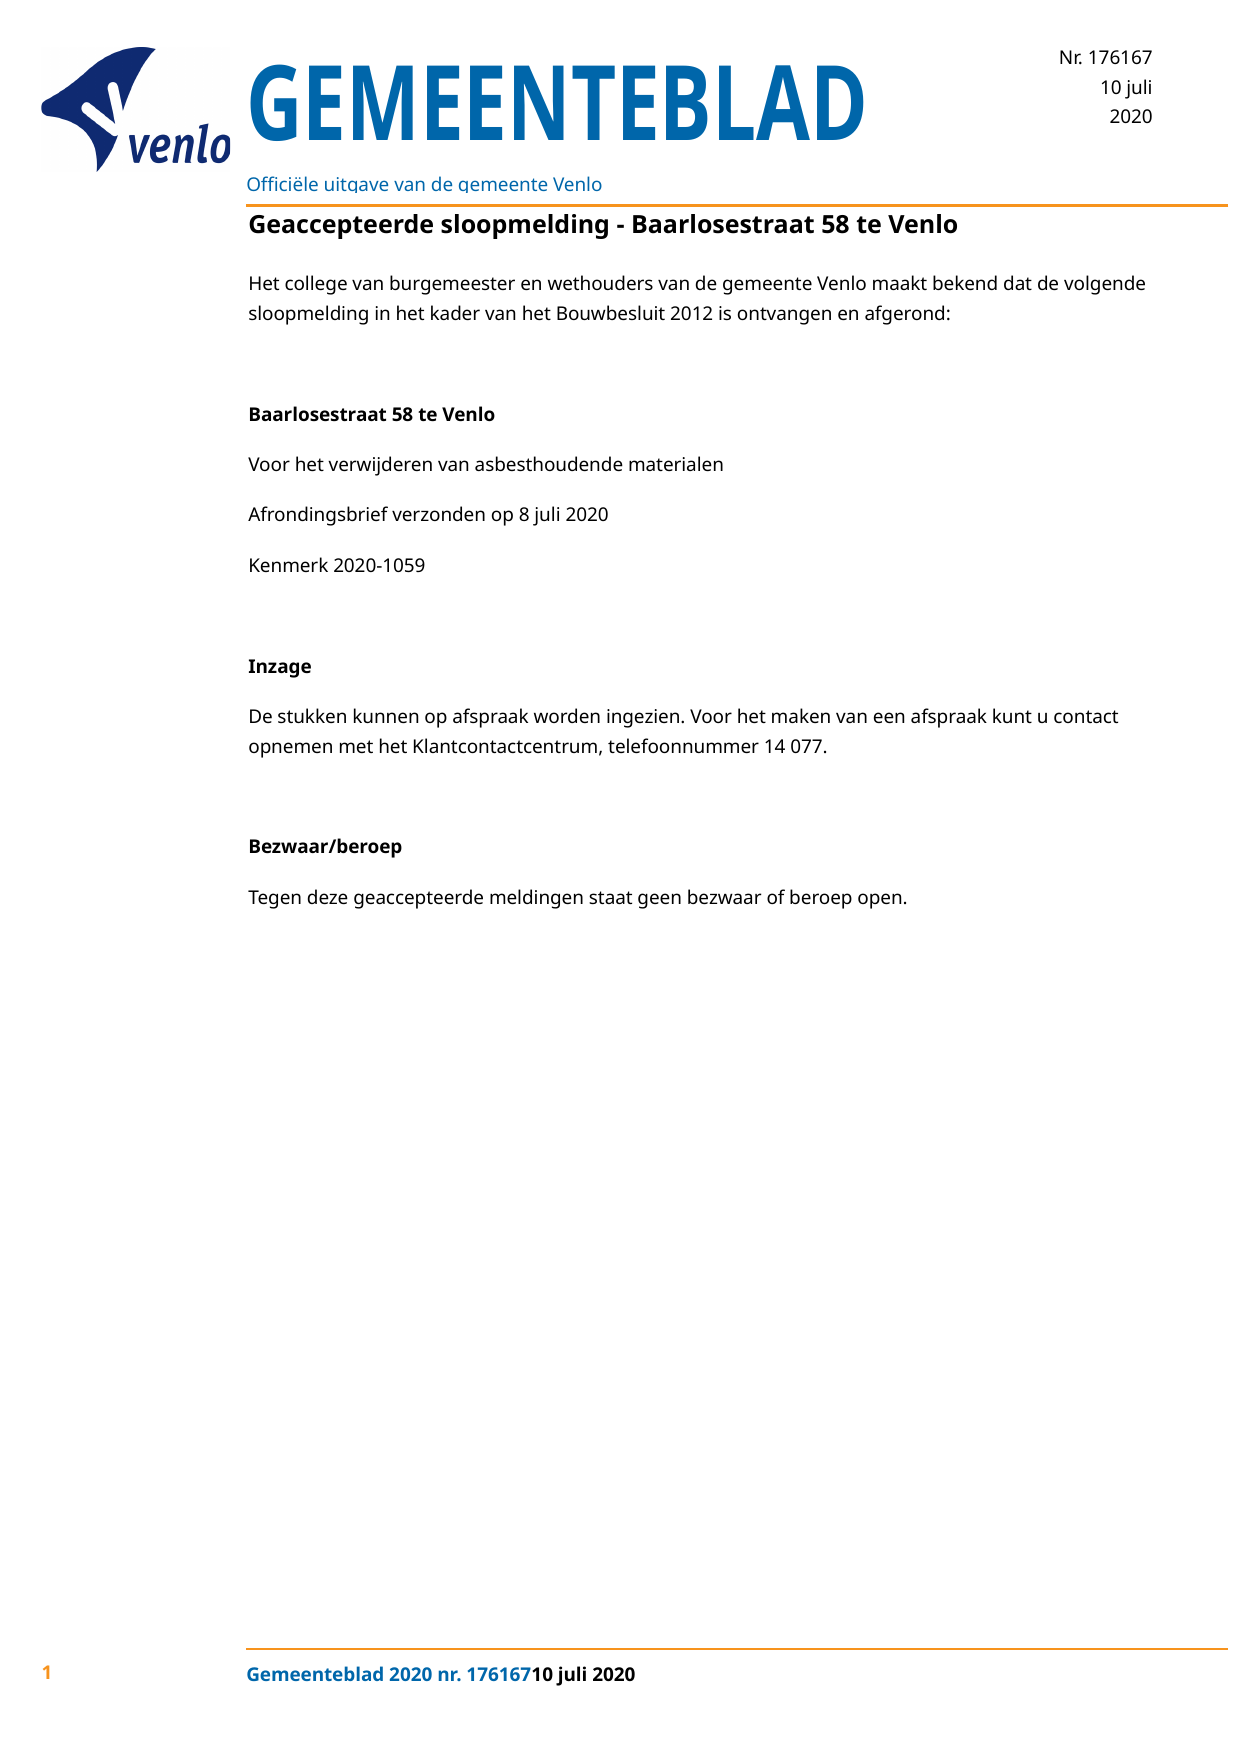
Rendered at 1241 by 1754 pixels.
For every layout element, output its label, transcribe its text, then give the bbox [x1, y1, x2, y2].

text Tegen deze geaccepteerde meldingen staat geen bezwaar of beroep open. [248, 884, 1152, 910]
picture [41, 47, 231, 172]
text Inzage [248, 653, 1152, 678]
text Voor het verwijderen van asbesthoudende materialen [248, 451, 1152, 477]
text Bezwaar/beroep [248, 834, 1152, 859]
text Geaccepteerde sloopmelding - Baarlosestraat 58 te Venlo [248, 207, 1152, 241]
text Het college van burgemeester en wethouders van de gemeente Venlo maakt bekend dat de volgende sloopmelding in het kader van het Bouwbesluit 2012 is ontvangen en afgerond: [248, 270, 1152, 326]
text Kenmerk 2020-1059 [248, 552, 1152, 578]
text Afrondingsbrief verzonden op 8 juli 2020 [248, 502, 1152, 527]
text De stukken kunnen op afspraak worden ingezien. Voor het maken van een afspraak kunt u contact opnemen met het Klantcontactcentrum, telefoonnummer 14 077. [248, 703, 1152, 758]
text Baarlosestraat 58 te Venlo [248, 401, 1152, 426]
